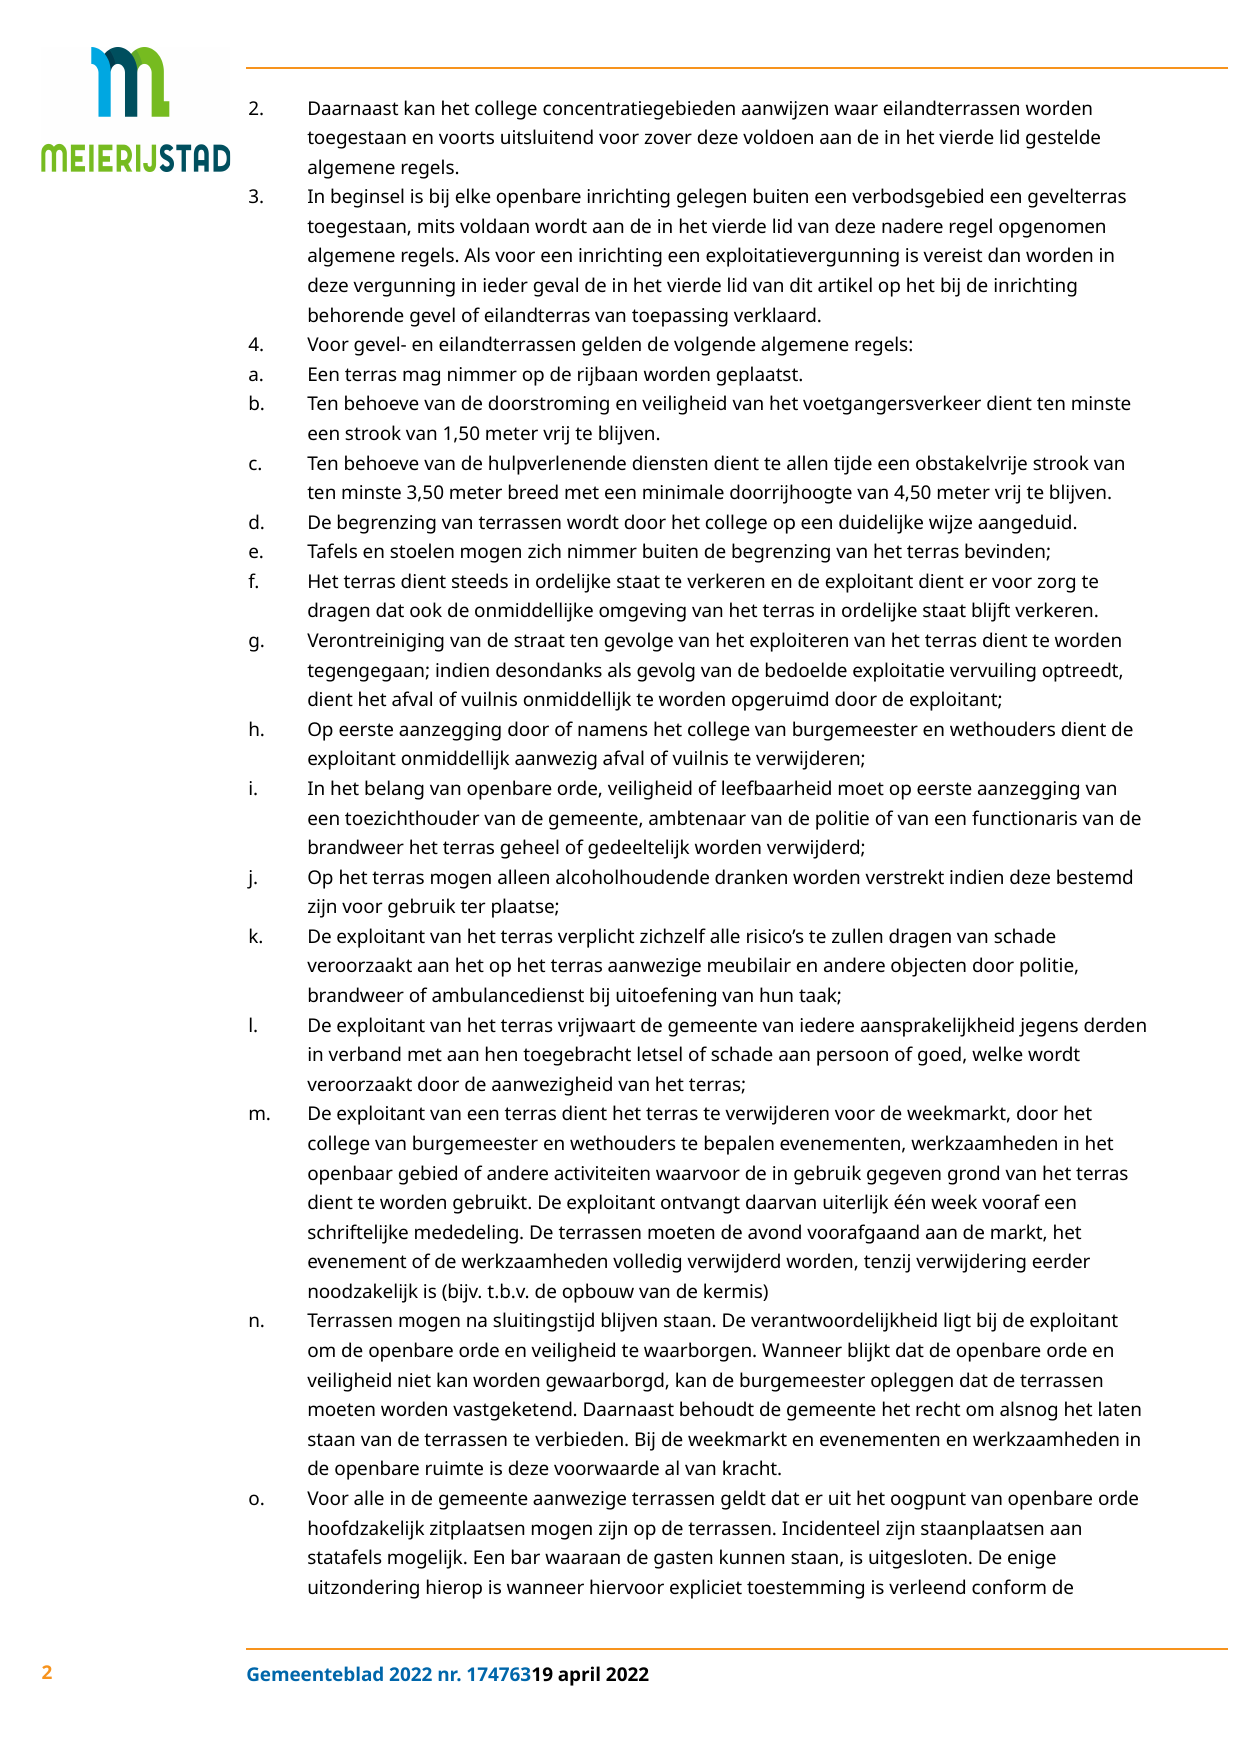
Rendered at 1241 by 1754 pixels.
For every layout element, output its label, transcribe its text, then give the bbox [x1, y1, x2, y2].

list Voor gevel- en eilandterrassen gelden de volgende algemene regels: [248, 331, 1152, 357]
list Voor alle in de gemeente aanwezige terrassen geldt dat er uit het oogpunt van openbare orde hoofdzakelijk zitplaatsen mogen zijn op de terrassen. Incidenteel zijn staanplaatsen aan statafels mogelijk. Een bar waaraan de gasten kunnen staan, is uitgesloten. De enige uitzondering hierop is wanneer hiervoor expliciet toestemming is verleend conform de [248, 1485, 1152, 1600]
list De exploitant van een terras dient het terras te verwijderen voor de weekmarkt, door het college van burgemeester en wethouders te bepalen evenementen, werkzaamheden in het openbaar gebied of andere activiteiten waarvoor de in gebruik gegeven grond van het terras dient te worden gebruikt. De exploitant ontvangt daarvan uiterlijk één week vooraf een schriftelijke mededeling. De terrassen moeten de avond voorafgaand aan de markt, het evenement of de werkzaamheden volledig verwijderd worden, tenzij verwijdering eerder noodzakelijk is (bijv. t.b.v. de opbouw van de kermis) [248, 1101, 1152, 1304]
list Terrassen mogen na sluitingstijd blijven staan. De verantwoordelijkheid ligt bij de exploitant om de openbare orde en veiligheid te waarborgen. Wanneer blijkt dat de openbare orde en veiligheid niet kan worden gewaarborgd, kan de burgemeester opleggen dat de terrassen moeten worden vastgeketend. Daarnaast behoudt de gemeente het recht om alsnog het laten staan van de terrassen te verbieden. Bij de weekmarkt en evenementen en werkzaamheden in de openbare ruimte is deze voorwaarde al van kracht. [248, 1308, 1152, 1481]
list Ten behoeve van de doorstroming en veiligheid van het voetgangersverkeer dient ten minste een strook van 1,50 meter vrij te blijven. [248, 391, 1152, 446]
list Tafels en stoelen mogen zich nimmer buiten de begrenzing van het terras bevinden; [248, 538, 1152, 564]
list Op eerste aanzegging door of namens het college van burgemeester en wethouders dient de exploitant onmiddellijk aanwezig afval of vuilnis te verwijderen; [248, 716, 1152, 771]
list Een terras mag nimmer op de rijbaan worden geplaatst. [248, 361, 1152, 387]
list Daarnaast kan het college concentratiegebieden aanwijzen waar eilandterrassen worden toegestaan en voorts uitsluitend voor zover deze voldoen aan de in het vierde lid gestelde algemene regels. [248, 95, 1152, 180]
list De begrenzing van terrassen wordt door het college op een duidelijke wijze aangeduid. [248, 509, 1152, 535]
list Het terras dient steeds in ordelijke staat te verkeren en de exploitant dient er voor zorg te dragen dat ook de onmiddellijke omgeving van het terras in ordelijke staat blijft verkeren. [248, 568, 1152, 623]
list De exploitant van het terras verplicht zichzelf alle risico’s te zullen dragen van schade veroorzaakt aan het op het terras aanwezige meubilair en andere objecten door politie, brandweer of ambulancedienst bij uitoefening van hun taak; [248, 923, 1152, 1008]
list In beginsel is bij elke openbare inrichting gelegen buiten een verbodsgebied een gevelterras toegestaan, mits voldaan wordt aan de in het vierde lid van deze nadere regel opgenomen algemene regels. Als voor een inrichting een exploitatievergunning is vereist dan worden in deze vergunning in ieder geval de in het vierde lid van dit artikel op het bij de inrichting behorende gevel of eilandterras van toepassing verklaard. [248, 183, 1152, 328]
list In het belang van openbare orde, veiligheid of leefbaarheid moet op eerste aanzegging van een toezichthouder van de gemeente, ambtenaar van de politie of van een functionaris van de brandweer het terras geheel of gedeeltelijk worden verwijderd; [248, 775, 1152, 860]
list De exploitant van het terras vrijwaart de gemeente van iedere aansprakelijkheid jegens derden in verband met aan hen toegebracht letsel of schade aan persoon of goed, welke wordt veroorzaakt door de aanwezigheid van het terras; [248, 1012, 1152, 1097]
list Op het terras mogen alleen alcoholhoudende dranken worden verstrekt indien deze bestemd zijn voor gebruik ter plaatse; [248, 864, 1152, 919]
list Verontreiniging van de straat ten gevolge van het exploiteren van het terras dient te worden tegengegaan; indien desondanks als gevolg van de bedoelde exploitatie vervuiling optreedt, dient het afval of vuilnis onmiddellijk te worden opgeruimd door de exploitant; [248, 627, 1152, 712]
list Ten behoeve van de hulpverlenende diensten dient te allen tijde een obstakelvrije strook van ten minste 3,50 meter breed met een minimale doorrijhoogte van 4,50 meter vrij te blijven. [248, 450, 1152, 505]
picture [41, 47, 231, 172]
